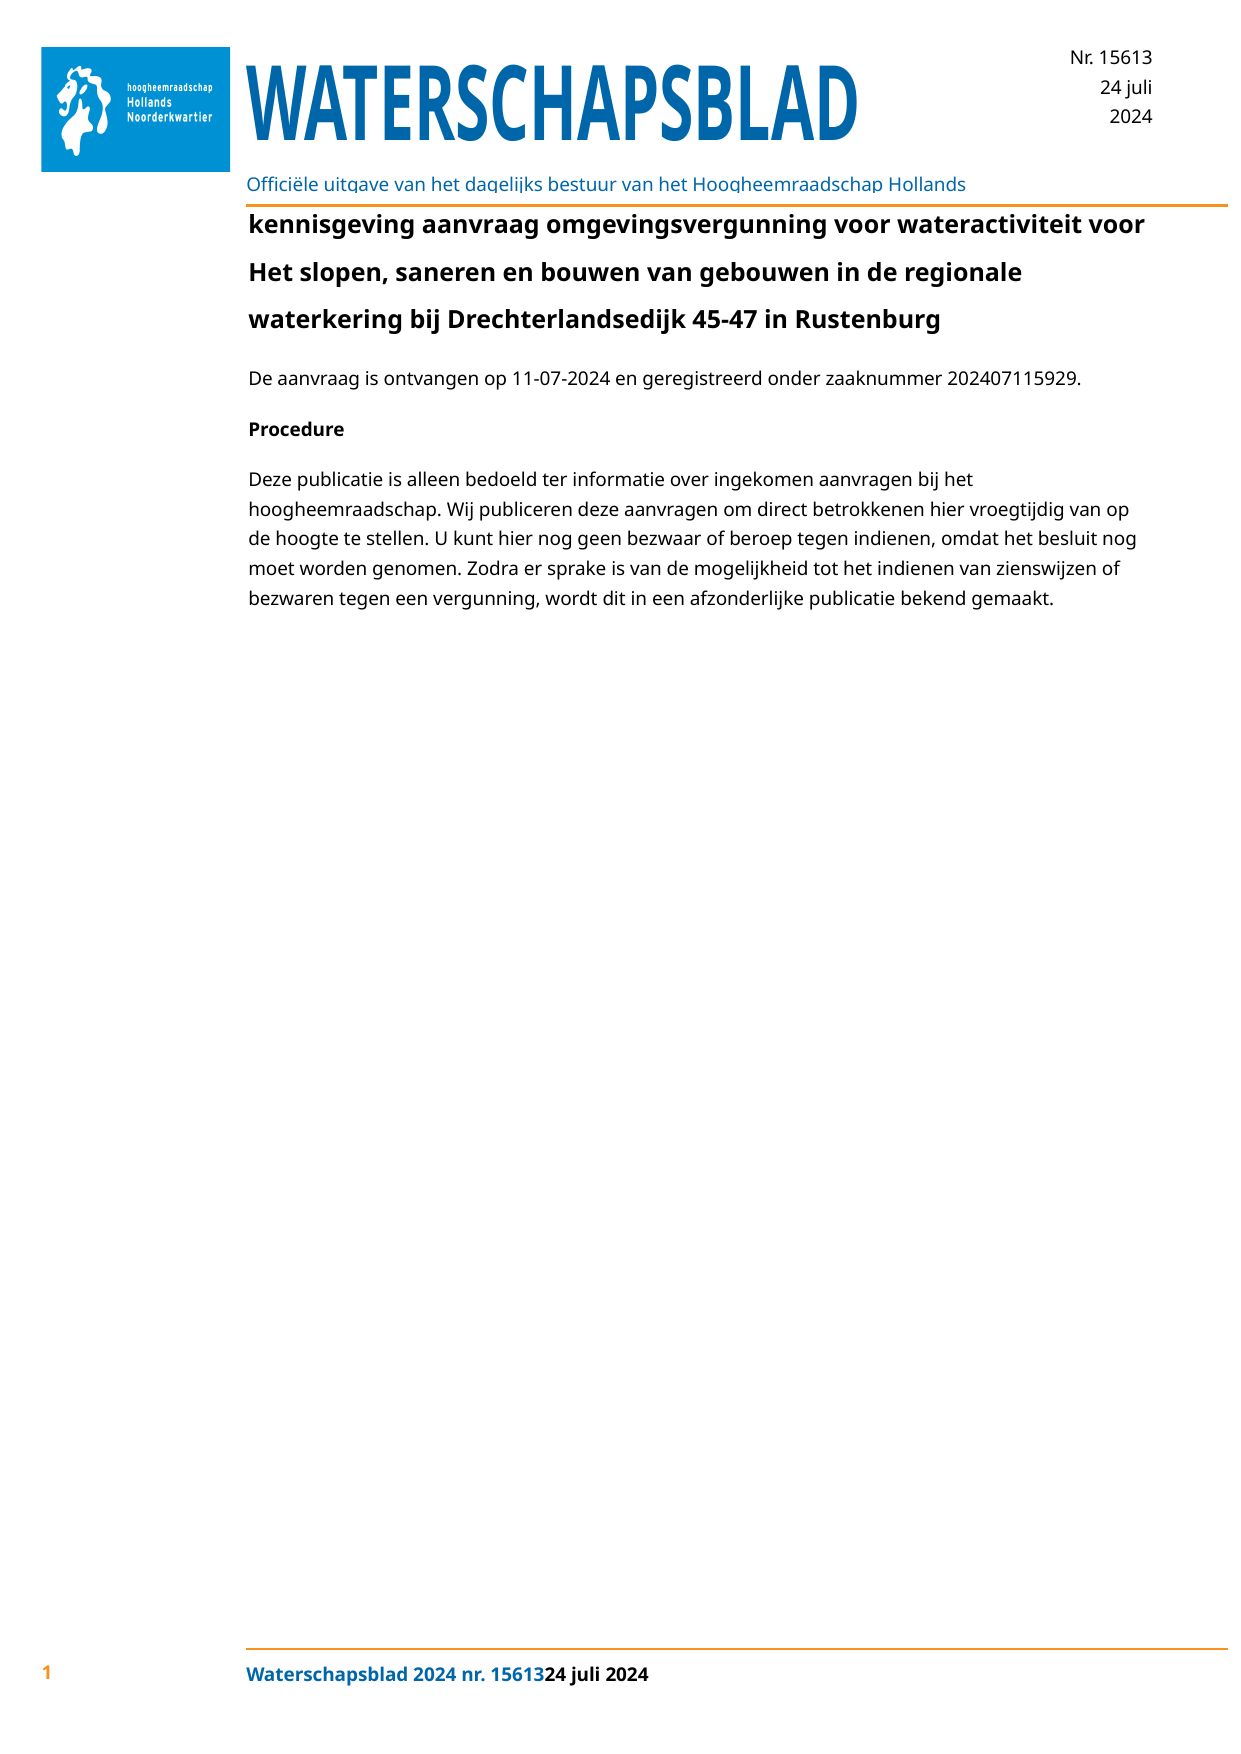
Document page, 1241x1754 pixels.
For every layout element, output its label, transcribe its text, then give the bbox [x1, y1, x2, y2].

picture [128, 113, 133, 121]
picture [128, 98, 133, 106]
text Deze publicatie is alleen bedoeld ter informatie over ingekomen aanvragen bij het hoogheemraadschap. Wij publiceren deze aanvragen om direct betrokkenen hier vroegtijdig van op de hoogte te stellen. U kunt hier nog geen bezwaar of beroep tegen indienen, omdat het besluit nog moet worden genomen. Zodra er sprake is van de mogelijkheid tot het indienen van zienswijzen of bezwaren tegen een vergunning, wordt dit in een afzonderlijke publicatie bekend gemaakt. [248, 466, 1152, 610]
picture [58, 80, 77, 116]
picture [80, 86, 87, 93]
picture [62, 100, 92, 155]
text kennisgeving aanvraag omgevingsvergunning voor wateractiviteit voor Het slopen, saneren en bouwen van gebouwen in de regionale waterkering bij Drechterlandsedijk 45-47 in Rustenburg [248, 207, 1152, 336]
picture [76, 67, 110, 133]
text De aanvraag is ontvangen op 11-07-2024 en geregistreerd onder zaaknummer 202407115929. [248, 366, 1152, 391]
text Procedure [248, 416, 1152, 442]
picture [68, 69, 73, 79]
